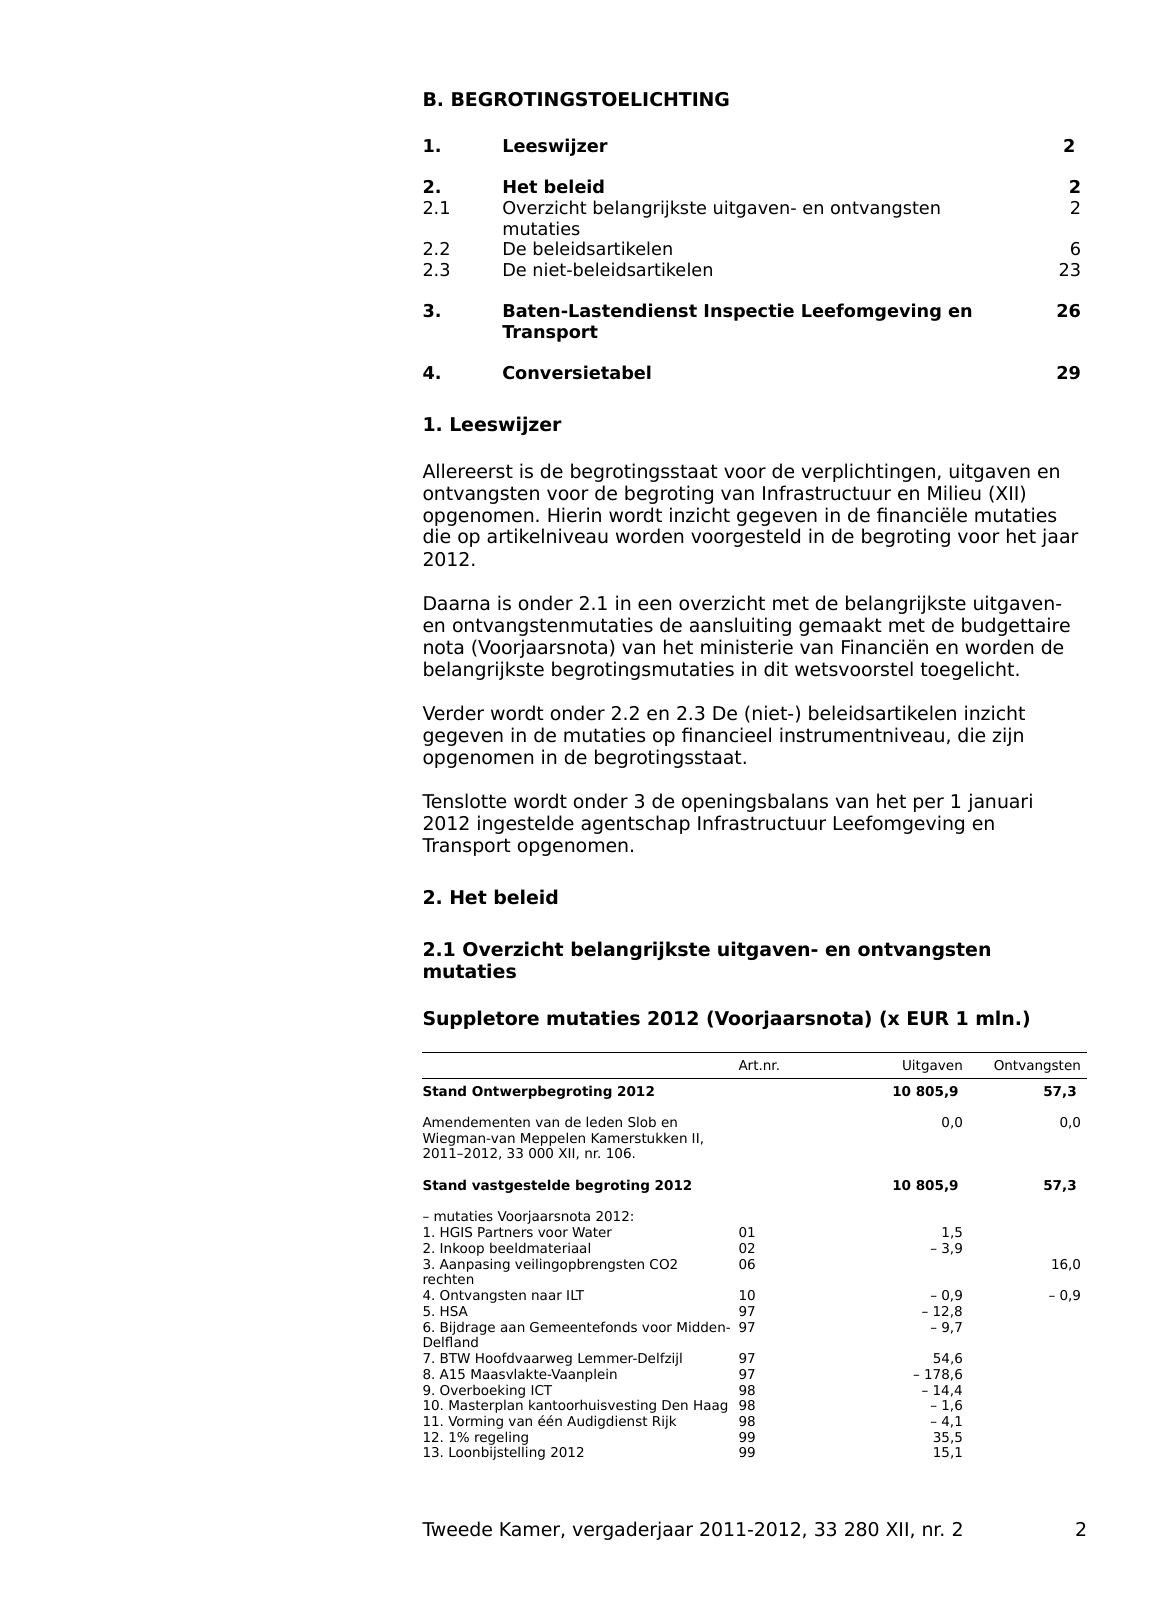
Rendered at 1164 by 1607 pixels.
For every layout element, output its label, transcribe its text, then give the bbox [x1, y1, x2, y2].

table_cell 23 [1028, 260, 1087, 280]
text Allereerst is de begrotingsstaat voor de verplichtingen, uitgaven en ontvangsten voor de begroting van Infrastructuur en Milieu (XII) opgenomen. Hierin wordt inzicht gegeven in de financiële mutaties die op artikelniveau worden voorgesteld in de begroting voor het jaar 2012. [422, 461, 1087, 570]
table_cell [732, 1162, 850, 1178]
table_cell 01 [732, 1225, 850, 1241]
table_cell 2.2 [422, 239, 496, 260]
table_cell 1,5 [850, 1225, 968, 1241]
table_cell [732, 1115, 850, 1162]
table_cell [969, 1099, 1087, 1115]
table_cell [422, 1099, 732, 1115]
table_header [422, 1053, 732, 1078]
table_cell 3. [422, 301, 496, 342]
table_cell 12. 1% regeling [422, 1430, 732, 1445]
table_cell Overzicht belangrijkste uitgaven- en ontvangsten mutaties [496, 198, 1028, 239]
table_cell – 1,6 [850, 1398, 968, 1414]
table_cell 1. HGIS Partners voor Water [422, 1225, 732, 1241]
subtitle Suppletore mutaties 2012 (Voorjaarsnota) (x EUR 1 mln.) [422, 1008, 1087, 1030]
table_cell 29 [1028, 363, 1087, 383]
table_cell [732, 1099, 850, 1115]
table_cell Baten-Lastendienst Inspectie Leefomgeving en Transport [496, 301, 1028, 342]
table_cell 26 [1028, 301, 1087, 342]
table_cell [969, 1367, 1087, 1382]
table_cell 15,1 [850, 1445, 968, 1461]
table_cell 10 [732, 1288, 850, 1304]
text Verder wordt onder 2.2 en 2.3 De (niet-) beleidsartikelen inzicht gegeven in de mutaties op financieel instrumentniveau, die zijn opgenomen in de begrotingsstaat. [422, 703, 1087, 769]
table_cell [969, 1445, 1087, 1461]
table_cell [422, 1194, 732, 1209]
table_cell 99 [732, 1445, 850, 1461]
table_cell 6 [1028, 239, 1087, 260]
table_cell 2 [1028, 177, 1087, 198]
table_cell [1028, 280, 1087, 301]
table_cell 0,0 [850, 1115, 968, 1162]
table_cell [422, 280, 496, 301]
table_cell – 14,4 [850, 1382, 968, 1398]
table_cell 6. Bijdrage aan Gemeentefonds voor Midden-Delfland [422, 1319, 732, 1351]
table_cell [732, 1178, 850, 1193]
table_cell [969, 1414, 1087, 1429]
table_cell Het beleid [496, 177, 1028, 198]
table_cell [1028, 157, 1087, 177]
table_cell [969, 1398, 1087, 1414]
text Daarna is onder 2.1 in een overzicht met de belangrijkste uitgaven- en ontvangstenmutaties de aansluiting gemaakt met de budgettaire nota (Voorjaarsnota) van het ministerie van Financiën en worden de belangrijkste begrotingsmutaties in dit wetsvoorstel toegelicht. [422, 593, 1087, 681]
table_cell [850, 1099, 968, 1115]
table_cell 2.1 [422, 198, 496, 239]
table_cell [969, 1194, 1087, 1209]
table_cell 2.3 [422, 260, 496, 280]
table_cell 10 805,9 [850, 1178, 968, 1193]
table_cell [850, 1162, 968, 1178]
table_cell 7. BTW Hoofdvaarweg Lemmer-Delfzijl [422, 1351, 732, 1367]
table_cell – 178,6 [850, 1367, 968, 1382]
table_cell [969, 1241, 1087, 1256]
table_cell 97 [732, 1351, 850, 1367]
table_cell [969, 1351, 1087, 1367]
table_cell – 0,9 [850, 1288, 968, 1304]
table_cell 16,0 [969, 1256, 1087, 1288]
table_cell 98 [732, 1398, 850, 1414]
subtitle B. BEGROTINGSTOELICHTING [422, 89, 1087, 111]
table_cell 97 [732, 1319, 850, 1351]
table_cell 97 [732, 1304, 850, 1319]
table_cell [969, 1225, 1087, 1241]
table_cell [422, 157, 496, 177]
table_cell – 9,7 [850, 1319, 968, 1351]
table_cell 2 [1028, 198, 1087, 239]
table_cell 5. HSA [422, 1304, 732, 1319]
table_cell [969, 1304, 1087, 1319]
table_cell [732, 1209, 850, 1225]
table_cell – 12,8 [850, 1304, 968, 1319]
table_cell 10. Masterplan kantoorhuisvesting Den Haag [422, 1398, 732, 1414]
table_cell [732, 1079, 850, 1099]
table_cell [850, 1209, 968, 1225]
table_cell 4. [422, 363, 496, 383]
table_cell Stand Ontwerpbegroting 2012 [422, 1079, 732, 1099]
table_cell [422, 342, 496, 363]
table_cell – 0,9 [969, 1288, 1087, 1304]
table_cell [969, 1382, 1087, 1398]
table_cell [969, 1319, 1087, 1351]
table_cell [850, 1256, 968, 1288]
table_header 2 [1028, 136, 1087, 157]
table_cell – 4,1 [850, 1414, 968, 1429]
table_header Art.nr. [732, 1053, 850, 1078]
table_cell 02 [732, 1241, 850, 1256]
text Tenslotte wordt onder 3 de openingsbalans van het per 1 januari 2012 ingestelde agentschap Infrastructuur Leefomgeving en Transport opgenomen. [422, 791, 1087, 857]
table_cell [496, 280, 1028, 301]
table_cell 57,3 [969, 1178, 1087, 1193]
table_cell [969, 1209, 1087, 1225]
table_header 1. [422, 136, 496, 157]
table_cell [1028, 342, 1087, 363]
table_cell 0,0 [969, 1115, 1087, 1162]
table_cell 11. Vorming van één Audigdienst Rijk [422, 1414, 732, 1429]
table_cell 3. Aanpasing veilingopbrengsten CO2 rechten [422, 1256, 732, 1288]
table_cell 2. Inkoop beeldmateriaal [422, 1241, 732, 1256]
table_cell 9. Overboeking ICT [422, 1382, 732, 1398]
table_cell 54,6 [850, 1351, 968, 1367]
subtitle 2. Het beleid [422, 887, 1087, 909]
table_cell 35,5 [850, 1430, 968, 1445]
table_cell [969, 1162, 1087, 1178]
table_cell [496, 342, 1028, 363]
table_header Ontvangsten [969, 1053, 1087, 1078]
table_cell Stand vastgestelde begroting 2012 [422, 1178, 732, 1193]
table_cell [969, 1430, 1087, 1445]
table_cell – mutaties Voorjaarsnota 2012: [422, 1209, 732, 1225]
table_cell 10 805,9 [850, 1079, 968, 1099]
table_cell 4. Ontvangsten naar ILT [422, 1288, 732, 1304]
table_cell 8. A15 Maasvlakte-Vaanplein [422, 1367, 732, 1382]
table_cell [732, 1194, 850, 1209]
table_cell Amendementen van de leden Slob en Wiegman-van Meppelen Kamerstukken II, 2011–2012, 33 000 XII, nr. 106. [422, 1115, 732, 1162]
table_cell 99 [732, 1430, 850, 1445]
table_header Leeswijzer [496, 136, 1028, 157]
table_cell Conversietabel [496, 363, 1028, 383]
table_cell [496, 157, 1028, 177]
table_cell De niet-beleidsartikelen [496, 260, 1028, 280]
table_cell [850, 1194, 968, 1209]
table_cell – 3,9 [850, 1241, 968, 1256]
table_cell 13. Loonbijstelling 2012 [422, 1445, 732, 1461]
table_cell 57,3 [969, 1079, 1087, 1099]
subtitle 1. Leeswijzer [422, 413, 1087, 436]
table_cell [422, 1162, 732, 1178]
table_cell 98 [732, 1382, 850, 1398]
table_cell 2. [422, 177, 496, 198]
table_cell 97 [732, 1367, 850, 1382]
table_cell De beleidsartikelen [496, 239, 1028, 260]
table_header Uitgaven [850, 1053, 968, 1078]
table_cell 06 [732, 1256, 850, 1288]
subtitle 2.1 Overzicht belangrijkste uitgaven- en ontvangsten mutaties [422, 939, 1087, 983]
table_cell 98 [732, 1414, 850, 1429]
